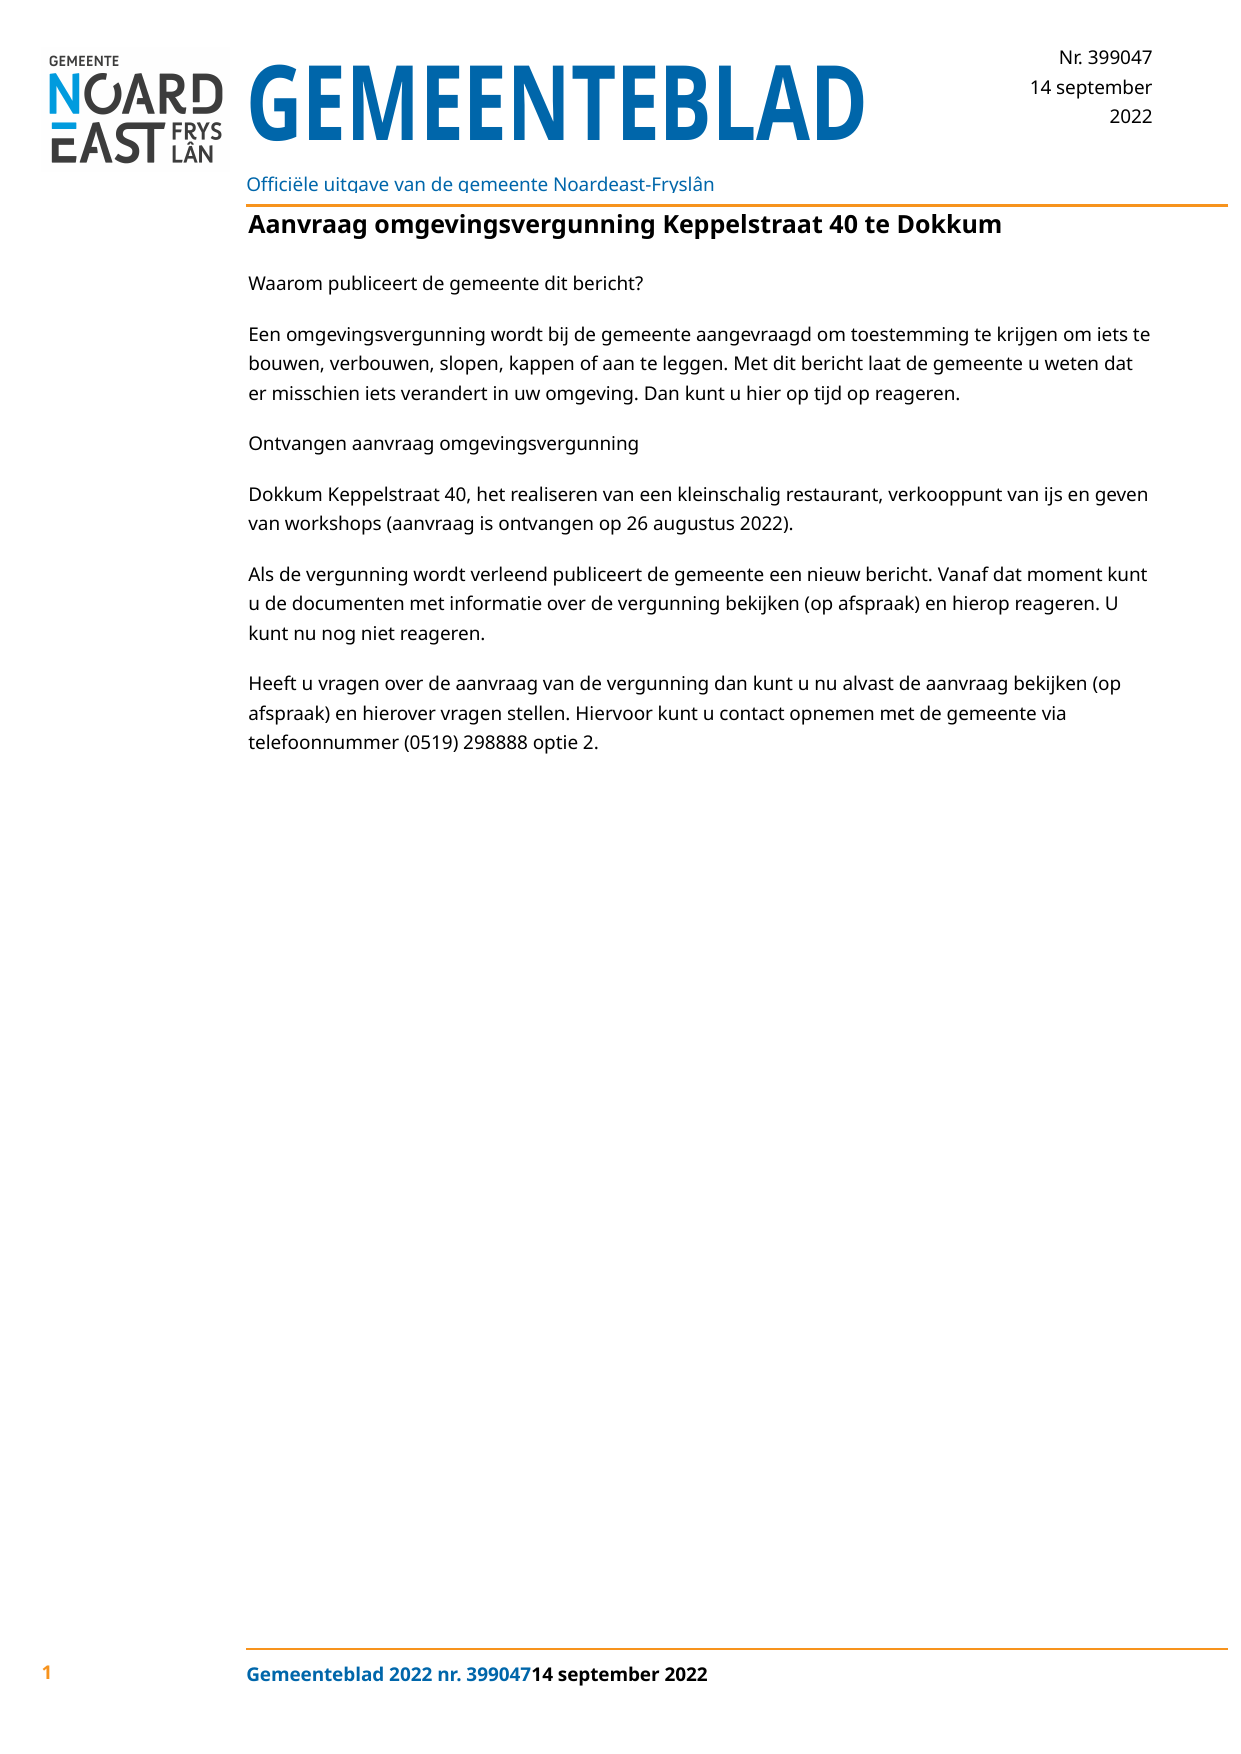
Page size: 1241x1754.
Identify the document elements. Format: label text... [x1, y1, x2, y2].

text Als de vergunning wordt verleend publiceert de gemeente een nieuw bericht. Vanaf dat moment kunt u de documenten met informatie over de vergunning bekijken (op afspraak) en hierop reageren. U kunt nu nog niet reageren. [248, 561, 1152, 646]
text Een omgevingsvergunning wordt bij de gemeente aangevraagd om toestemming te krijgen om iets te bouwen, verbouwen, slopen, kappen of aan te leggen. Met dit bericht laat de gemeente u weten dat er misschien iets verandert in uw omgeving. Dan kunt u hier op tijd op reageren. [248, 321, 1152, 406]
text Ontvangen aanvraag omgevingsvergunning [248, 430, 1152, 456]
text Waarom publiceert de gemeente dit bericht? [248, 270, 1152, 296]
text Heeft u vragen over de aanvraag van de vergunning dan kunt u nu alvast de aanvraag bekijken (op afspraak) en hierover vragen stellen. Hiervoor kunt u contact opnemen met de gemeente via telefoonnummer (0519) 298888 optie 2. [248, 670, 1152, 755]
picture [41, 47, 231, 172]
text Dokkum Keppelstraat 40, het realiseren van een kleinschalig restaurant, verkooppunt van ijs en geven van workshops (aanvraag is ontvangen op 26 augustus 2022). [248, 481, 1152, 536]
text Aanvraag omgevingsvergunning Keppelstraat 40 te Dokkum [248, 207, 1152, 241]
